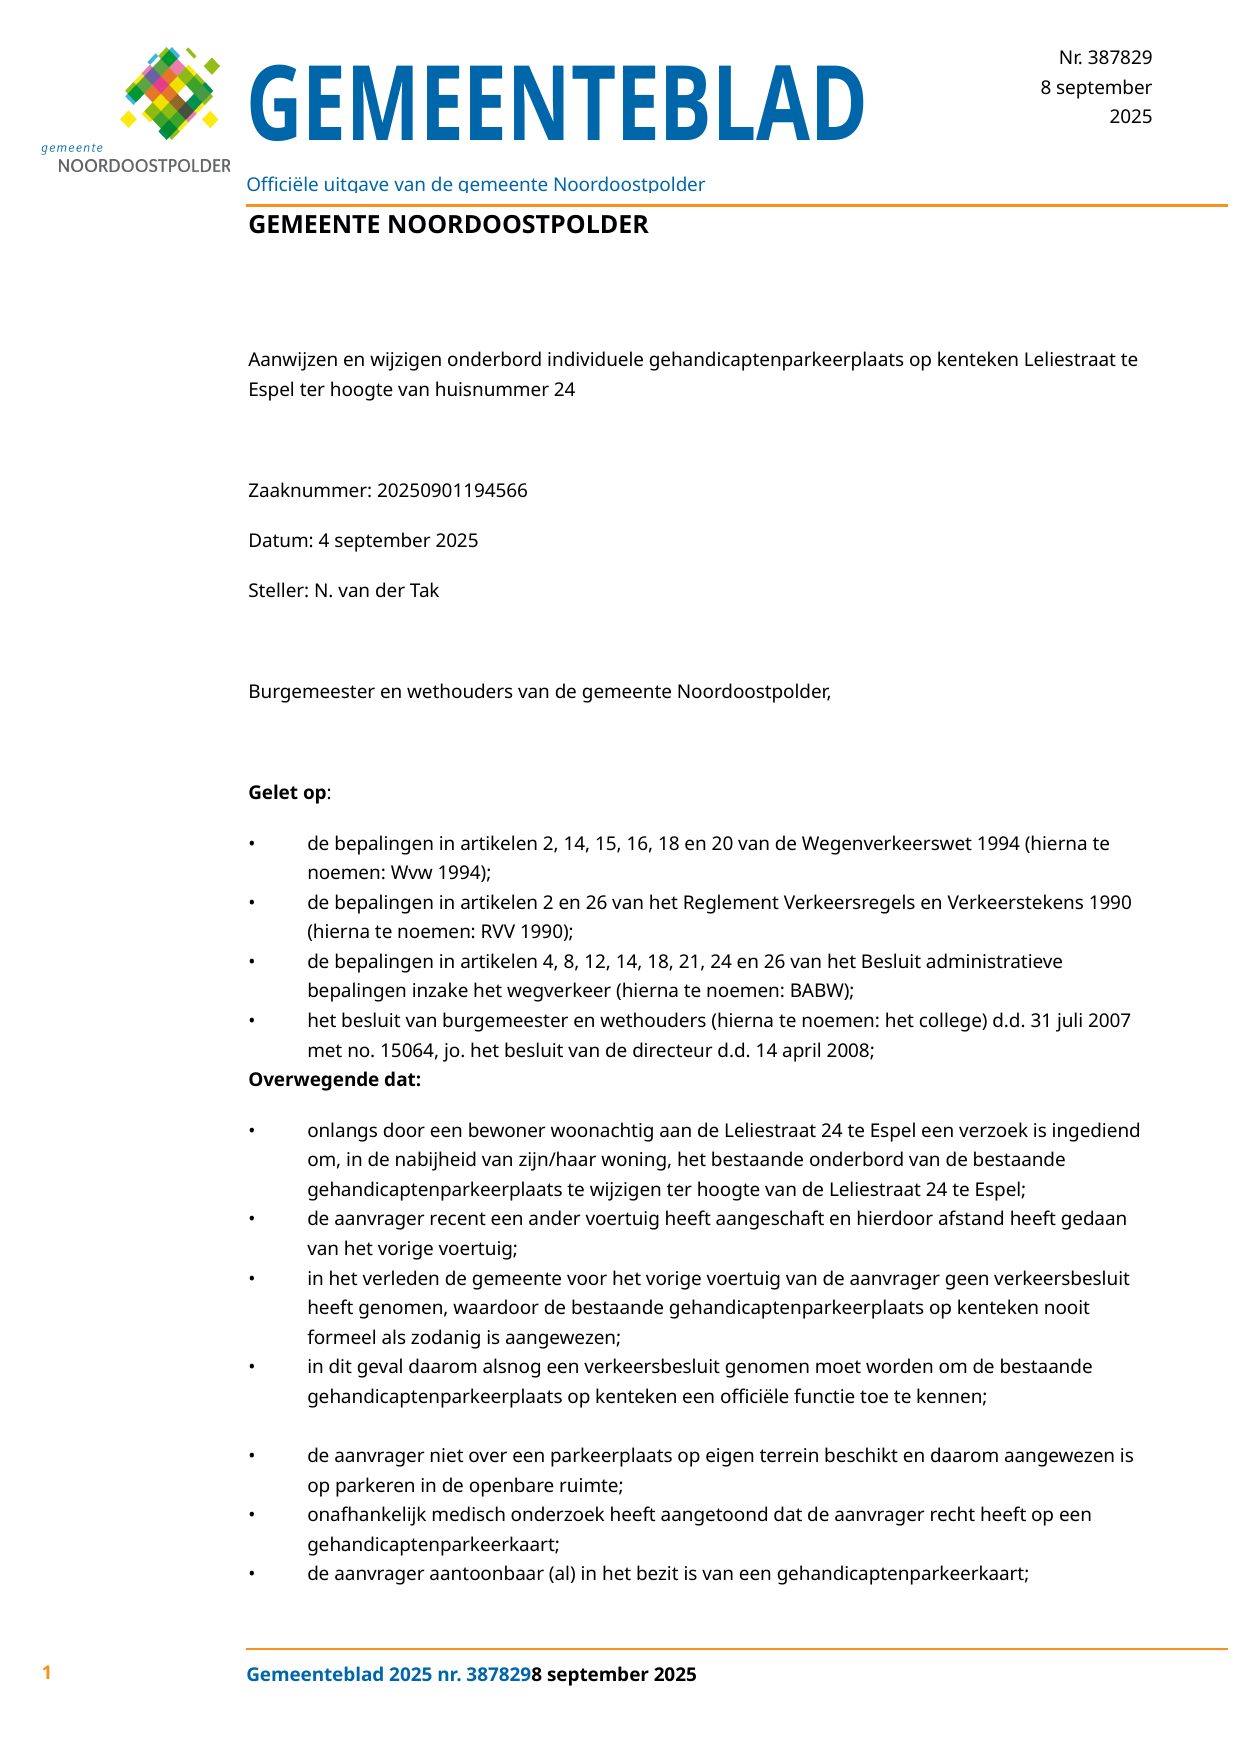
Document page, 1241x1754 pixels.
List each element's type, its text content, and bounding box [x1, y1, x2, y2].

list de aanvrager niet over een parkeerplaats op eigen terrein beschikt en daarom aangewezen is op parkeren in de openbare ruimte; [248, 1442, 1152, 1498]
text Zaaknummer: 20250901194566 [248, 477, 1152, 503]
text Aanwijzen en wijzigen onderbord individuele gehandicaptenparkeerplaats op kenteken Leliestraat te Espel ter hoogte van huisnummer 24 [248, 346, 1152, 402]
list de bepalingen in artikelen 2 en 26 van het Reglement Verkeersregels en Verkeerstekens 1990 (hierna te noemen: RVV 1990); [248, 889, 1152, 944]
picture [41, 47, 231, 172]
list onlangs door een bewoner woonachtig aan de Leliestraat 24 te Espel een verzoek is ingediend om, in de nabijheid van zijn/haar woning, het bestaande onderbord van de bestaande gehandicaptenparkeerplaats te wijzigen ter hoogte van de Leliestraat 24 te Espel; [248, 1117, 1152, 1202]
text Gelet op: [248, 779, 1152, 805]
text Burgemeester en wethouders van de gemeente Noordoostpolder, [248, 678, 1152, 704]
list de aanvrager recent een ander voertuig heeft aangeschaft en hierdoor afstand heeft gedaan van het vorige voertuig; [248, 1206, 1152, 1261]
list in dit geval daarom alsnog een verkeersbesluit genomen moet worden om de bestaande gehandicaptenparkeerplaats op kenteken een officiële functie toe te kennen; [248, 1353, 1152, 1409]
list de bepalingen in artikelen 4, 8, 12, 14, 18, 21, 24 en 26 van het Besluit administratieve bepalingen inzake het wegverkeer (hierna te noemen: BABW); [248, 948, 1152, 1003]
list in het verleden de gemeente voor het vorige voertuig van de aanvrager geen verkeersbesluit heeft genomen, waardoor de bestaande gehandicaptenparkeerplaats op kenteken nooit formeel als zodanig is aangewezen; [248, 1265, 1152, 1350]
list de aanvrager aantoonbaar (al) in het bezit is van een gehandicaptenparkeerkaart; [248, 1561, 1152, 1586]
text Steller: N. van der Tak [248, 578, 1152, 603]
list het besluit van burgemeester en wethouders (hierna te noemen: het college) d.d. 31 juli 2007 met no. 15064, jo. het besluit van de directeur d.d. 14 april 2008; [248, 1007, 1152, 1063]
text GEMEENTE NOORDOOSTPOLDER [248, 207, 1152, 241]
text Datum: 4 september 2025 [248, 527, 1152, 553]
text Overwegende dat: [248, 1066, 1152, 1092]
list de bepalingen in artikelen 2, 14, 15, 16, 18 en 20 van de Wegenverkeerswet 1994 (hierna te noemen: Wvw 1994); [248, 830, 1152, 885]
list onafhankelijk medisch onderzoek heeft aangetoond dat de aanvrager recht heeft op een gehandicaptenparkeerkaart; [248, 1501, 1152, 1557]
